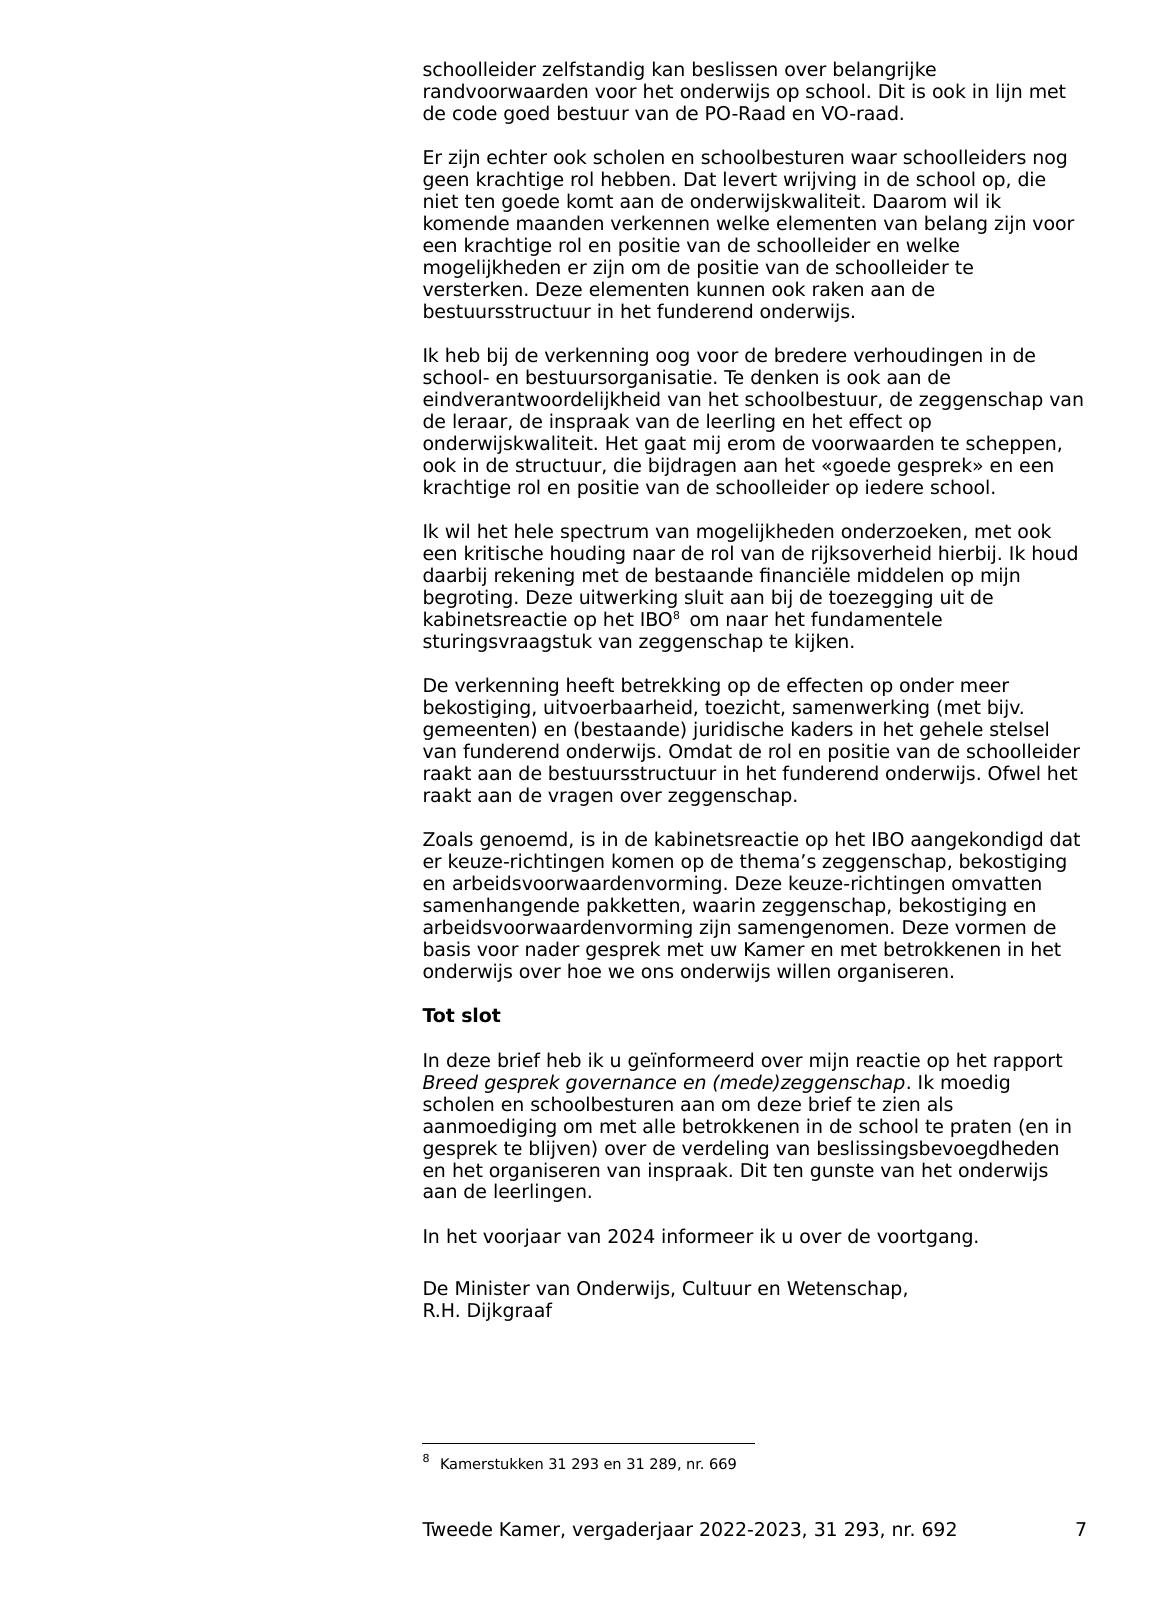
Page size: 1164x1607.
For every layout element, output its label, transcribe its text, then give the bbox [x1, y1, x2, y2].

subtitle Tot slot [422, 1005, 1087, 1027]
text Ik wil het hele spectrum van mogelijkheden onderzoeken, met ook een kritische houding naar de rol van de rijksoverheid hierbij. Ik houd daarbij rekening met de bestaande financiële middelen op mijn begroting. Deze uitwerking sluit aan bij de toezegging uit de kabinetsreactie op het IBO om naar het fundamentele sturingsvraagstuk van zeggenschap te kijken. [422, 521, 1087, 653]
text De verkenning heeft betrekking op de effecten op onder meer bekostiging, uitvoerbaarheid, toezicht, samenwerking (met bijv. gemeenten) en (bestaande) juridische kaders in het gehele stelsel van funderend onderwijs. Omdat de rol en positie van de schoolleider raakt aan de bestuursstructuur in het funderend onderwijs. Ofwel het raakt aan de vragen over zeggenschap. [422, 675, 1087, 807]
text In het voorjaar van 2024 informeer ik u over de voortgang. [422, 1226, 1087, 1248]
text schoolleider zelfstandig kan beslissen over belangrijke randvoorwaarden voor het onderwijs op school. Dit is ook in lijn met de code goed bestuur van de PO-Raad en VO-raad. [422, 59, 1087, 125]
text Zoals genoemd, is in de kabinetsreactie op het IBO aangekondigd dat er keuze-richtingen komen op de thema’s zeggenschap, bekostiging en arbeidsvoorwaardenvorming. Deze keuze-richtingen omvatten samenhangende pakketten, waarin zeggenschap, bekostiging en arbeidsvoorwaardenvorming zijn samengenomen. Deze vormen de basis voor nader gesprek met uw Kamer en met betrokkenen in het onderwijs over hoe we ons onderwijs willen organiseren. [422, 829, 1087, 983]
text In deze brief heb ik u geïnformeerd over mijn reactie op het rapport Breed gesprek governance en (mede)zeggenschap. Ik moedig scholen en schoolbesturen aan om deze brief te zien als aanmoediging om met alle betrokkenen in de school te praten (en in gesprek te blijven) over de verdeling van beslissingsbevoegdheden en het organiseren van inspraak. Dit ten gunste van het onderwijs aan de leerlingen. [422, 1049, 1087, 1203]
text Er zijn echter ook scholen en schoolbesturen waar schoolleiders nog geen krachtige rol hebben. Dat levert wrijving in de school op, die niet ten goede komt aan de onderwijskwaliteit. Daarom wil ik komende maanden verkennen welke elementen van belang zijn voor een krachtige rol en positie van de schoolleider en welke mogelijkheden er zijn om de positie van de schoolleider te versterken. Deze elementen kunnen ook raken aan de bestuursstructuur in het funderend onderwijs. [422, 147, 1087, 323]
text De Minister van Onderwijs, Cultuur en Wetenschap, R.H. Dijkgraaf [422, 1278, 1087, 1322]
text Ik heb bij de verkenning oog voor de bredere verhoudingen in de school- en bestuursorganisatie. Te denken is ook aan de eindverantwoordelijkheid van het schoolbestuur, de zeggenschap van de leraar, de inspraak van de leerling en het effect op onderwijskwaliteit. Het gaat mij erom de voorwaarden te scheppen, ook in de structuur, die bijdragen aan het «goede gesprek» en een krachtige rol en positie van de schoolleider op iedere school. [422, 345, 1087, 499]
text Kamerstukken 31 293 en 31 289, nr. 669 [422, 1452, 1087, 1474]
